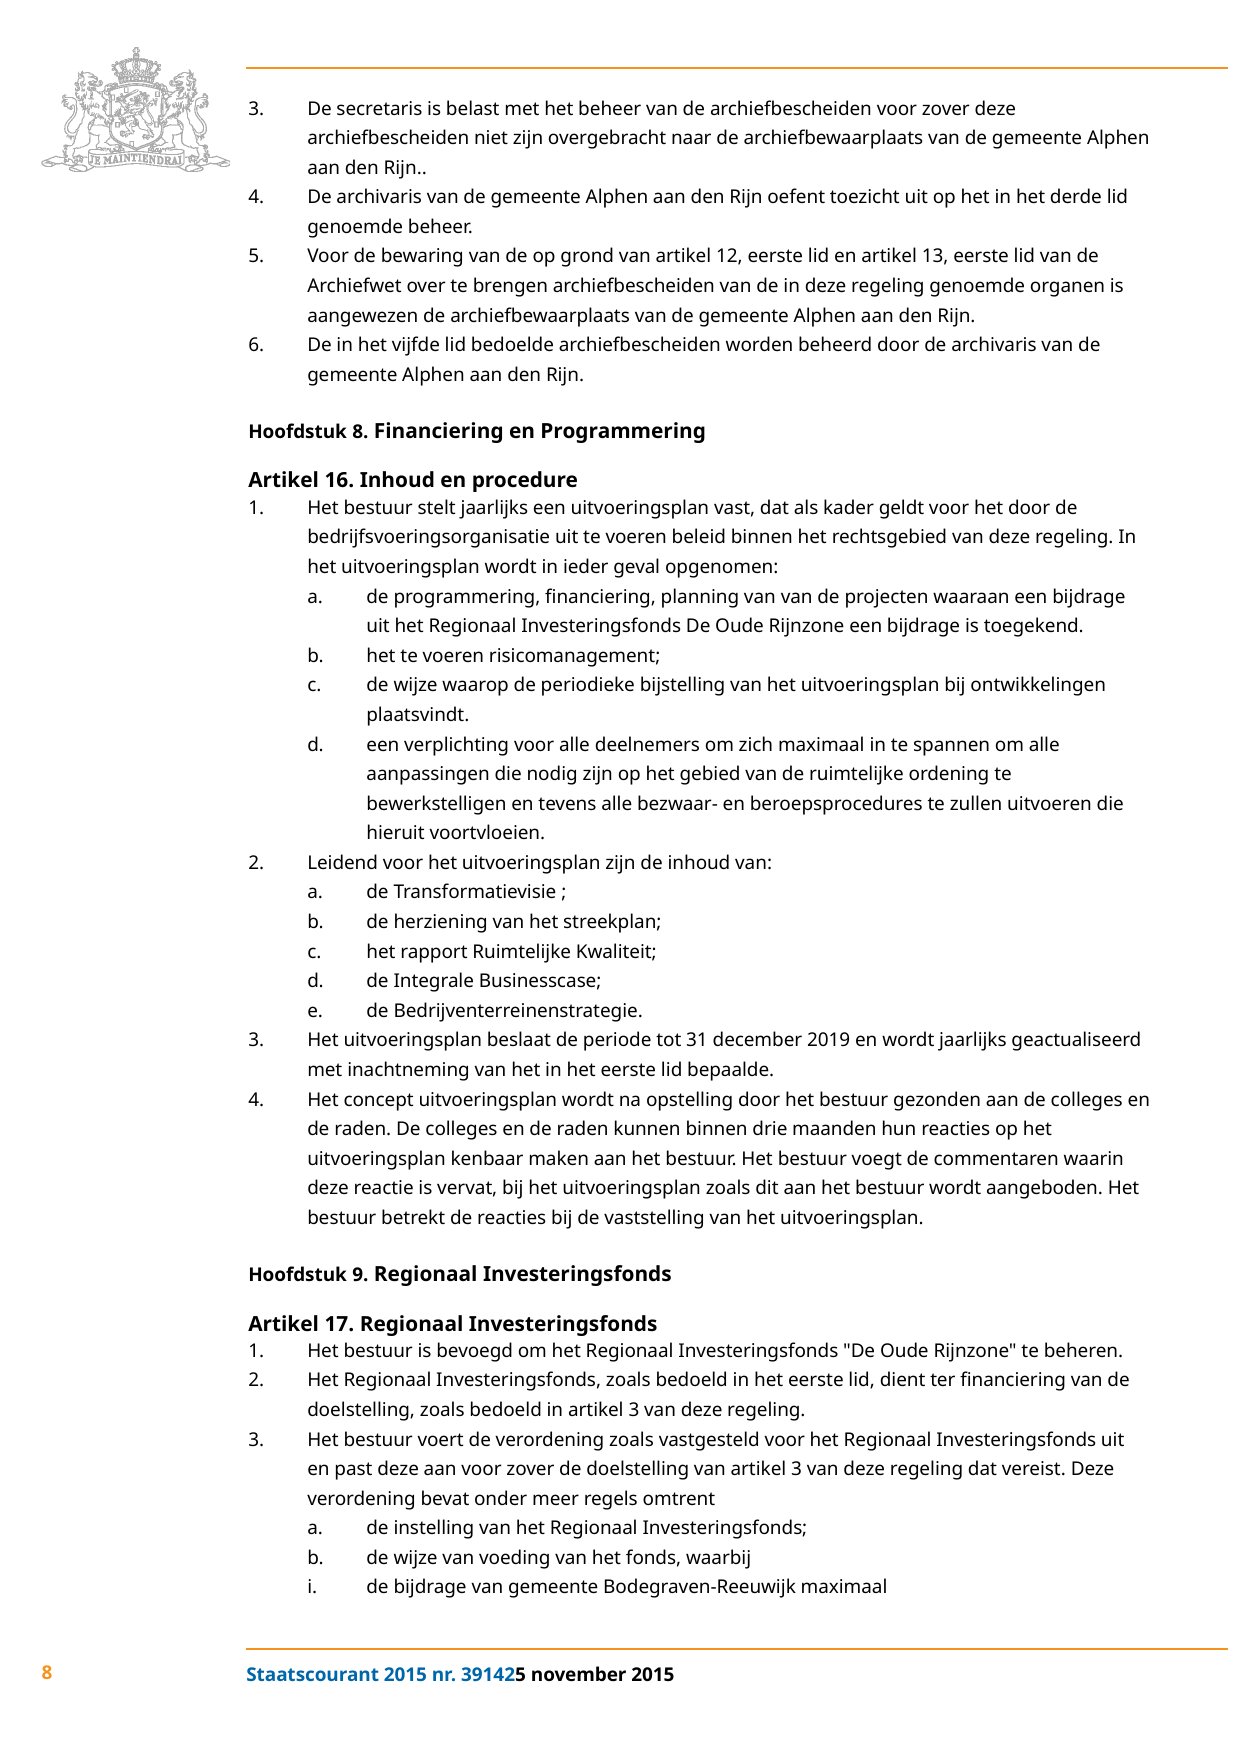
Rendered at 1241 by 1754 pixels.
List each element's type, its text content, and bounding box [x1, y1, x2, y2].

text Artikel 17. Regionaal Investeringsfonds [248, 1309, 1152, 1337]
list de herziening van het streekplan; [307, 908, 1152, 934]
list het rapport Ruimtelijke Kwaliteit; [307, 938, 1152, 963]
list de programmering, financiering, planning van van de projecten waaraan een bijdrage uit het Regionaal Investeringsfonds De Oude Rijnzone een bijdrage is toegekend. [307, 583, 1152, 638]
list Het bestuur is bevoegd om het Regionaal Investeringsfonds "De Oude Rijnzone" te beheren. [248, 1337, 1152, 1363]
text Hoofdstuk 8. Financiering en Programmering [248, 416, 1152, 445]
list Het bestuur stelt jaarlijks een uitvoeringsplan vast, dat als kader geldt voor het door de bedrijfsvoeringsorganisatie uit te voeren beleid binnen het rechtsgebied van deze regeling. In het uitvoeringsplan wordt in ieder geval opgenomen: [248, 494, 1152, 579]
list Leidend voor het uitvoeringsplan zijn de inhoud van: [248, 849, 1152, 875]
picture [41, 47, 231, 172]
list een verplichting voor alle deelnemers om zich maximaal in te spannen om alle aanpassingen die nodig zijn op het gebied van de ruimtelijke ordening te bewerkstelligen en tevens alle bezwaar- en beroepsprocedures te zullen uitvoeren die hieruit voortvloeien. [307, 731, 1152, 845]
list De secretaris is belast met het beheer van de archiefbescheiden voor zover deze archiefbescheiden niet zijn overgebracht naar de archiefbewaarplaats van de gemeente Alphen aan den Rijn.. [248, 95, 1152, 180]
list Het uitvoeringsplan beslaat de periode tot 31 december 2019 en wordt jaarlijks geactualiseerd met inachtneming van het in het eerste lid bepaalde. [248, 1027, 1152, 1082]
list de wijze van voeding van het fonds, waarbij [307, 1544, 1152, 1570]
list Voor de bewaring van de op grond van artikel 12, eerste lid en artikel 13, eerste lid van de Archiefwet over te brengen archiefbescheiden van de in deze regeling genoemde organen is aangewezen de archiefbewaarplaats van de gemeente Alphen aan den Rijn. [248, 243, 1152, 328]
list het te voeren risicomanagement; [307, 642, 1152, 668]
list de instelling van het Regionaal Investeringsfonds; [307, 1514, 1152, 1540]
list Het Regionaal Investeringsfonds, zoals bedoeld in het eerste lid, dient ter financiering van de doelstelling, zoals bedoeld in artikel 3 van deze regeling. [248, 1367, 1152, 1422]
text Artikel 16. Inhoud en procedure [248, 466, 1152, 494]
list Het concept uitvoeringsplan wordt na opstelling door het bestuur gezonden aan de colleges en de raden. De colleges en de raden kunnen binnen drie maanden hun reacties op het uitvoeringsplan kenbaar maken aan het bestuur. Het bestuur voegt de commentaren waarin deze reactie is vervat, bij het uitvoeringsplan zoals dit aan het bestuur wordt aangeboden. Het bestuur betrekt de reacties bij de vaststelling van het uitvoeringsplan. [248, 1086, 1152, 1230]
list de Transformatievisie ; [307, 879, 1152, 904]
list de bijdrage van gemeente Bodegraven-Reeuwijk maximaal [307, 1574, 1152, 1599]
list De in het vijfde lid bedoelde archiefbescheiden worden beheerd door de archivaris van de gemeente Alphen aan den Rijn. [248, 331, 1152, 387]
list De archivaris van de gemeente Alphen aan den Rijn oefent toezicht uit op het in het derde lid genoemde beheer. [248, 183, 1152, 239]
list de Integrale Businesscase; [307, 967, 1152, 993]
list Het bestuur voert de verordening zoals vastgesteld voor het Regionaal Investeringsfonds uit en past deze aan voor zover de doelstelling van artikel 3 van deze regeling dat vereist. Deze verordening bevat onder meer regels omtrent [248, 1426, 1152, 1511]
text Hoofdstuk 9. Regionaal Investeringsfonds [248, 1259, 1152, 1288]
list de wijze waarop de periodieke bijstelling van het uitvoeringsplan bij ontwikkelingen plaatsvindt. [307, 672, 1152, 727]
list de Bedrijventerreinenstrategie. [307, 997, 1152, 1023]
